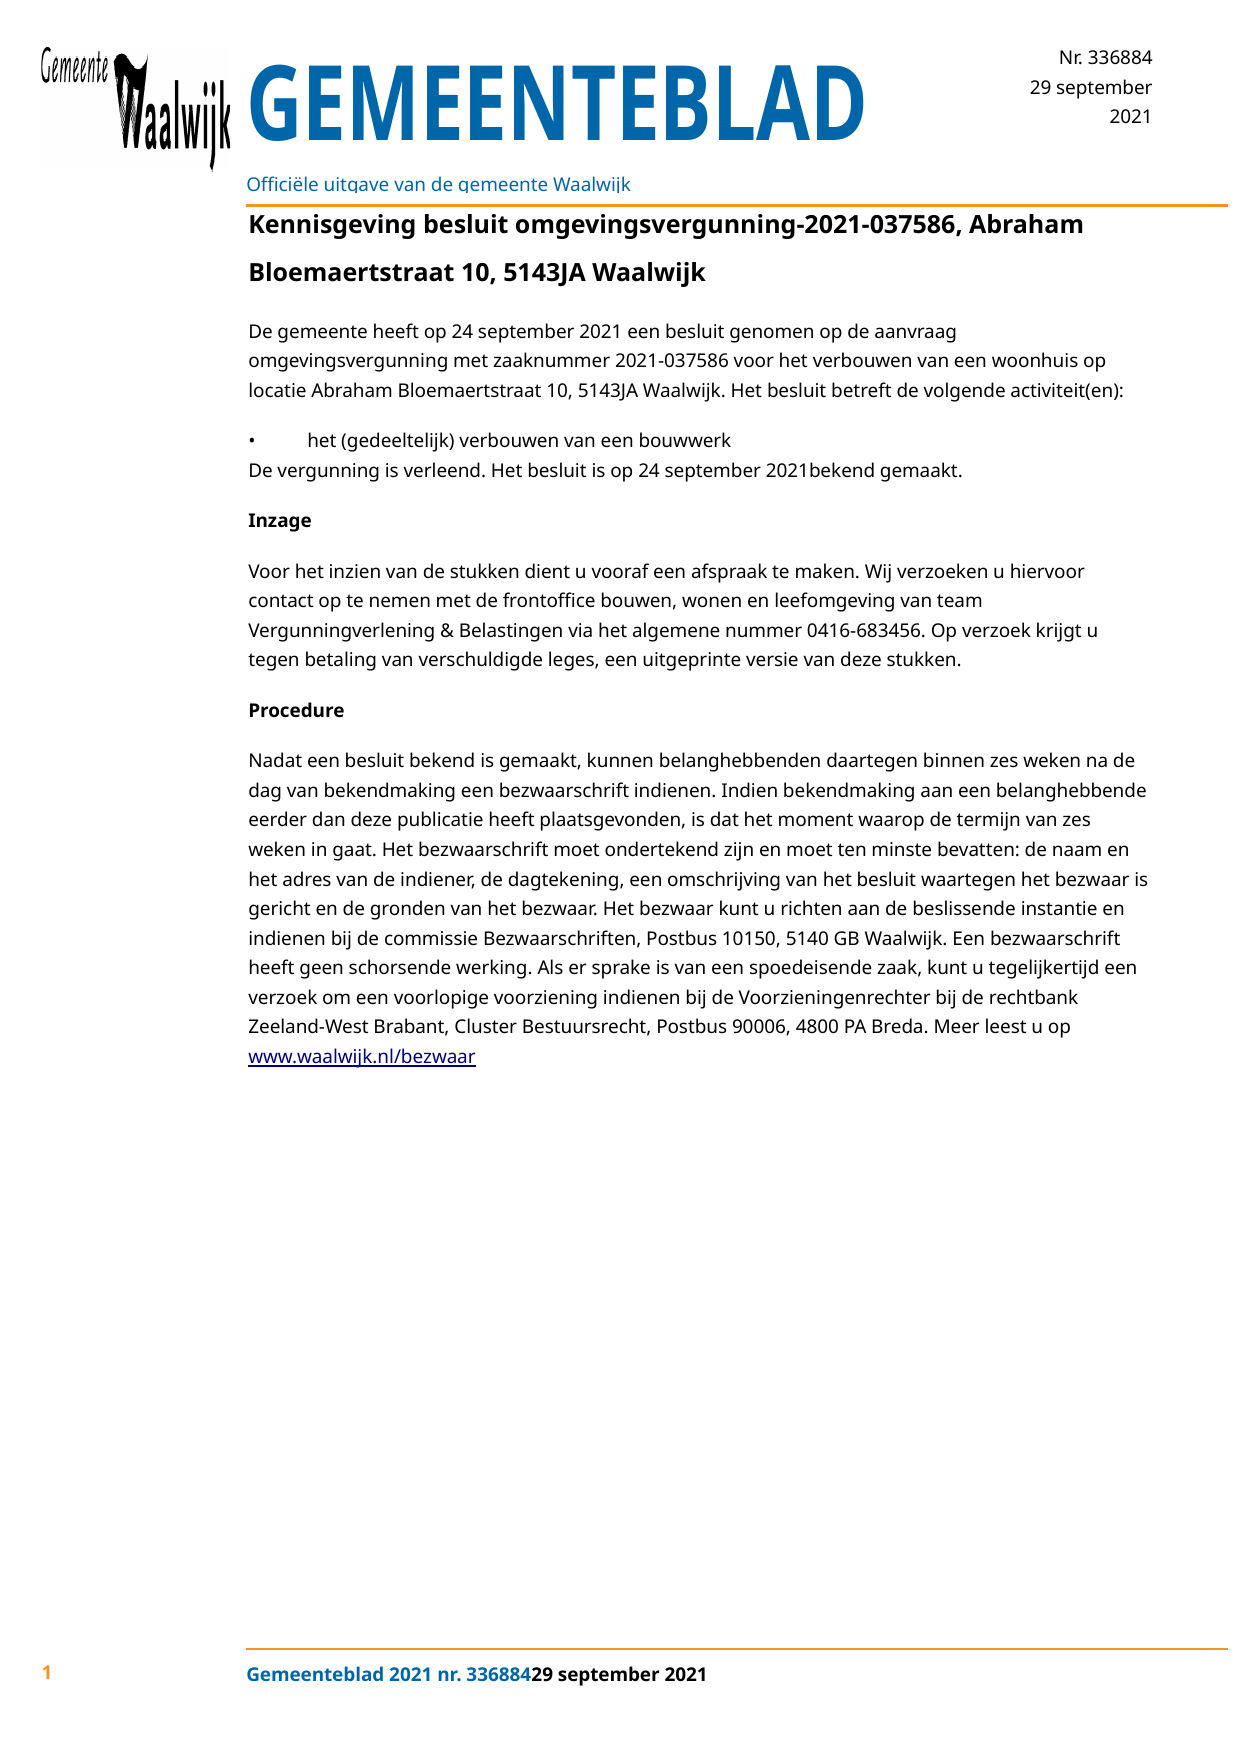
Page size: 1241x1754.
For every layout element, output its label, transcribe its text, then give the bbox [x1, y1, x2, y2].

list het (gedeeltelijk) verbouwen van een bouwwerk [248, 427, 1152, 453]
picture [41, 47, 231, 172]
text Voor het inzien van de stukken dient u vooraf een afspraak te maken. Wij verzoeken u hiervoor contact op te nemen met de frontoffice bouwen, wonen en leefomgeving van team Vergunningverlening & Belastingen via het algemene nummer 0416-683456. Op verzoek krijgt u tegen betaling van verschuldigde leges, een uitgeprinte versie van deze stukken. [248, 558, 1152, 672]
text Inzage [248, 507, 1152, 533]
text De gemeente heeft op 24 september 2021 een besluit genomen op de aanvraag omgevingsvergunning met zaaknummer 2021-037586 voor het verbouwen van een woonhuis op locatie Abraham Bloemaertstraat 10, 5143JA Waalwijk. Het besluit betreft de volgende activiteit(en): [248, 318, 1152, 403]
text Procedure [248, 697, 1152, 723]
text De vergunning is verleend. Het besluit is op 24 september 2021bekend gemaakt. [248, 457, 1152, 483]
text Kennisgeving besluit omgevingsvergunning-2021-037586, Abraham Bloemaertstraat 10, 5143JA Waalwijk [248, 207, 1152, 288]
text Nadat een besluit bekend is gemaakt, kunnen belanghebbenden daartegen binnen zes weken na de dag van bekendmaking een bezwaarschrift indienen. Indien bekendmaking aan een belanghebbende eerder dan deze publicatie heeft plaatsgevonden, is dat het moment waarop de termijn van zes weken in gaat. Het bezwaarschrift moet ondertekend zijn en moet ten minste bevatten: de naam en het adres van de indiener, de dagtekening, een omschrijving van het besluit waartegen het bezwaar is gericht en de gronden van het bezwaar. Het bezwaar kunt u richten aan de beslissende instantie en indienen bij de commissie Bezwaarschriften, Postbus 10150, 5140 GB Waalwijk. Een bezwaarschrift heeft geen schorsende werking. Als er sprake is van een spoedeisende zaak, kunt u tegelijkertijd een verzoek om een voorlopige voorziening indienen bij de Voorzieningenrechter bij de rechtbank Zeeland-West Brabant, Cluster Bestuursrecht, Postbus 90006, 4800 PA Breda. Meer leest u op www.waalwijk.nl/bezwaar [248, 747, 1152, 1069]
